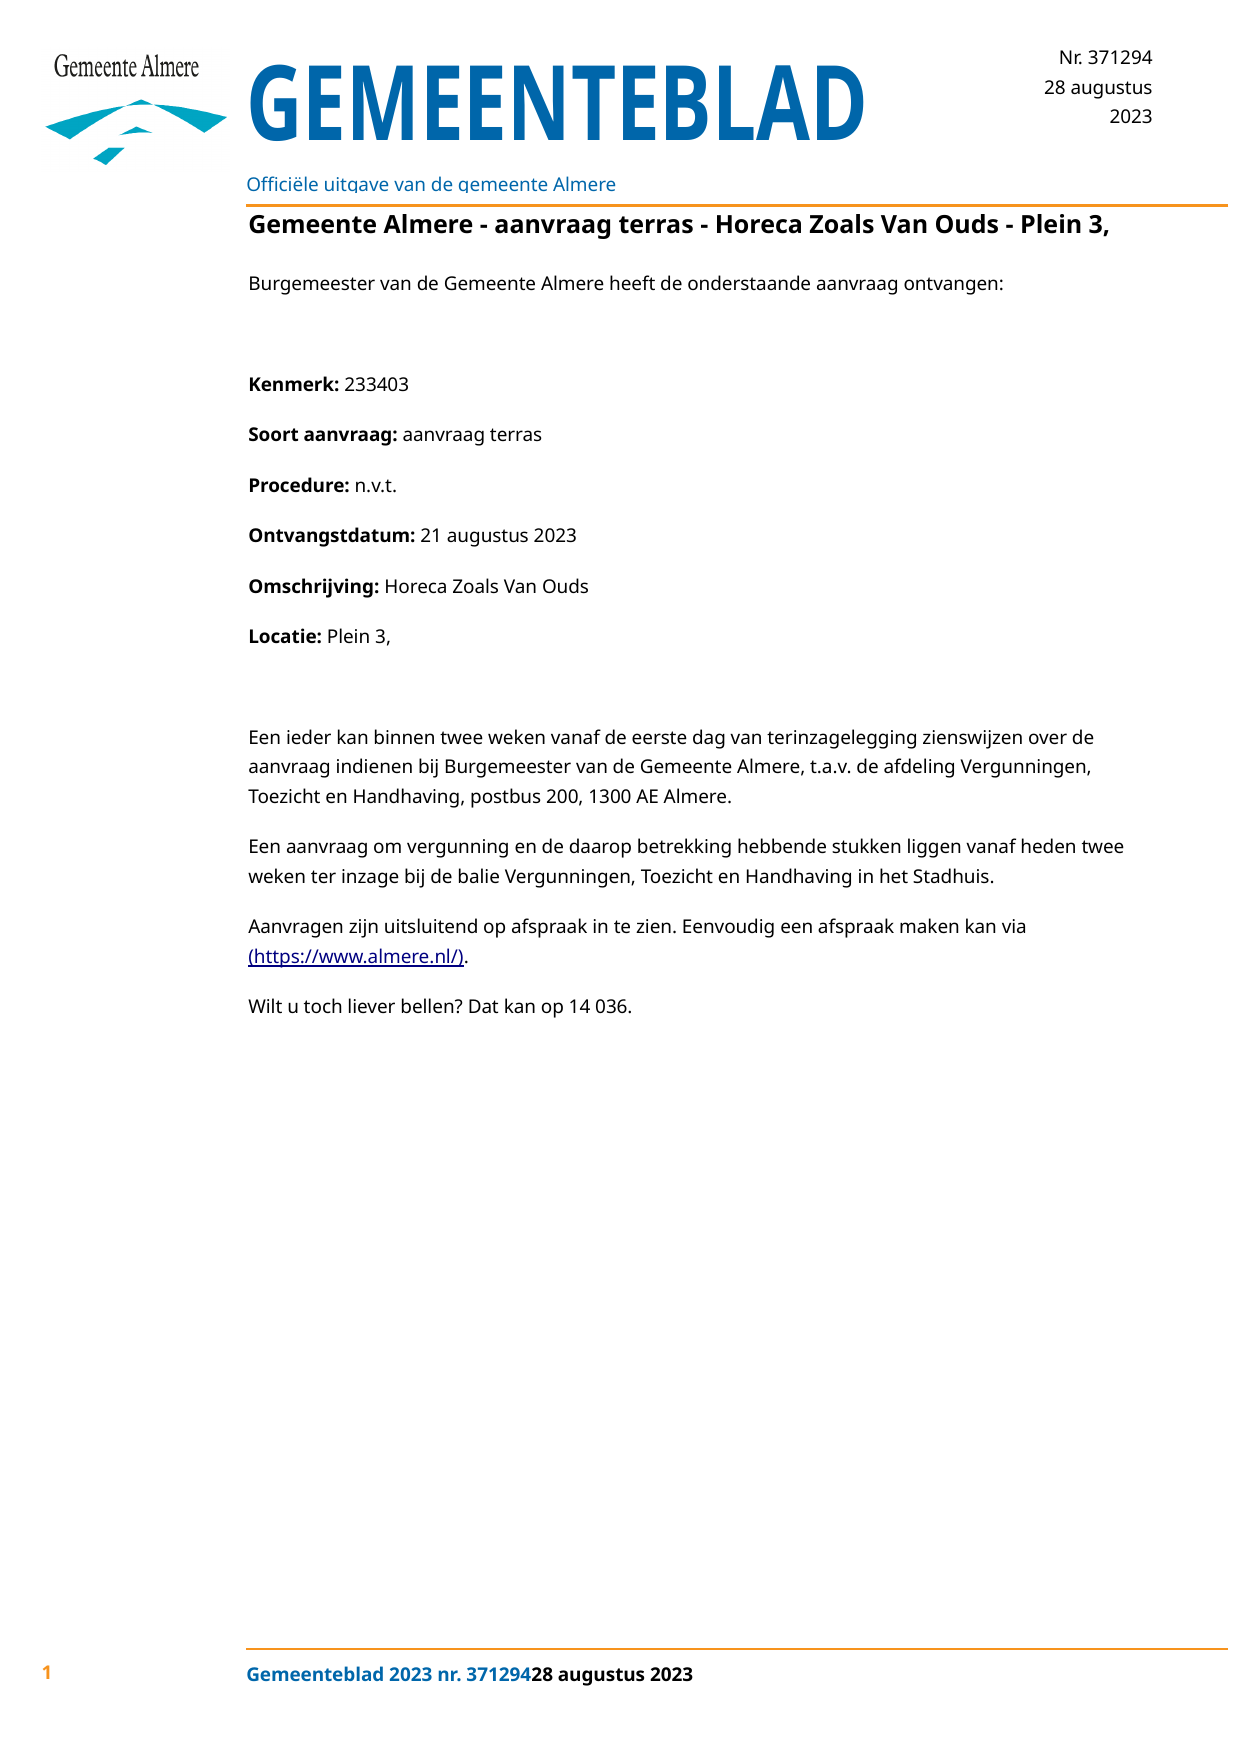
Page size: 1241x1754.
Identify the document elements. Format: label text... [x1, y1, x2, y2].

text Kenmerk: 233403 [248, 371, 1152, 397]
text Procedure: n.v.t. [248, 472, 1152, 498]
text Burgemeester van de Gemeente Almere heeft de onderstaande aanvraag ontvangen: [248, 270, 1152, 296]
text Soort aanvraag: aanvraag terras [248, 422, 1152, 447]
text Een ieder kan binnen twee weken vanaf de eerste dag van terinzagelegging zienswijzen over de aanvraag indienen bij Burgemeester van de Gemeente Almere, t.a.v. de afdeling Vergunningen, Toezicht en Handhaving, postbus 200, 1300 AE Almere. [248, 724, 1152, 809]
picture [41, 47, 231, 172]
text Aanvragen zijn uitsluitend op afspraak in te zien. Eenvoudig een afspraak maken kan via (https://www.almere.nl/). [248, 914, 1152, 969]
text Een aanvraag om vergunning en de daarop betrekking hebbende stukken liggen vanaf heden twee weken ter inzage bij de balie Vergunningen, Toezicht en Handhaving in het Stadhuis. [248, 834, 1152, 889]
text Wilt u toch liever bellen? Dat kan op 14 036. [248, 994, 1152, 1019]
text Ontvangstdatum: 21 augustus 2023 [248, 522, 1152, 548]
text Gemeente Almere - aanvraag terras - Horeca Zoals Van Ouds - Plein 3, [248, 207, 1152, 241]
text Omschrijving: Horeca Zoals Van Ouds [248, 573, 1152, 598]
text Locatie: Plein 3, [248, 623, 1152, 649]
